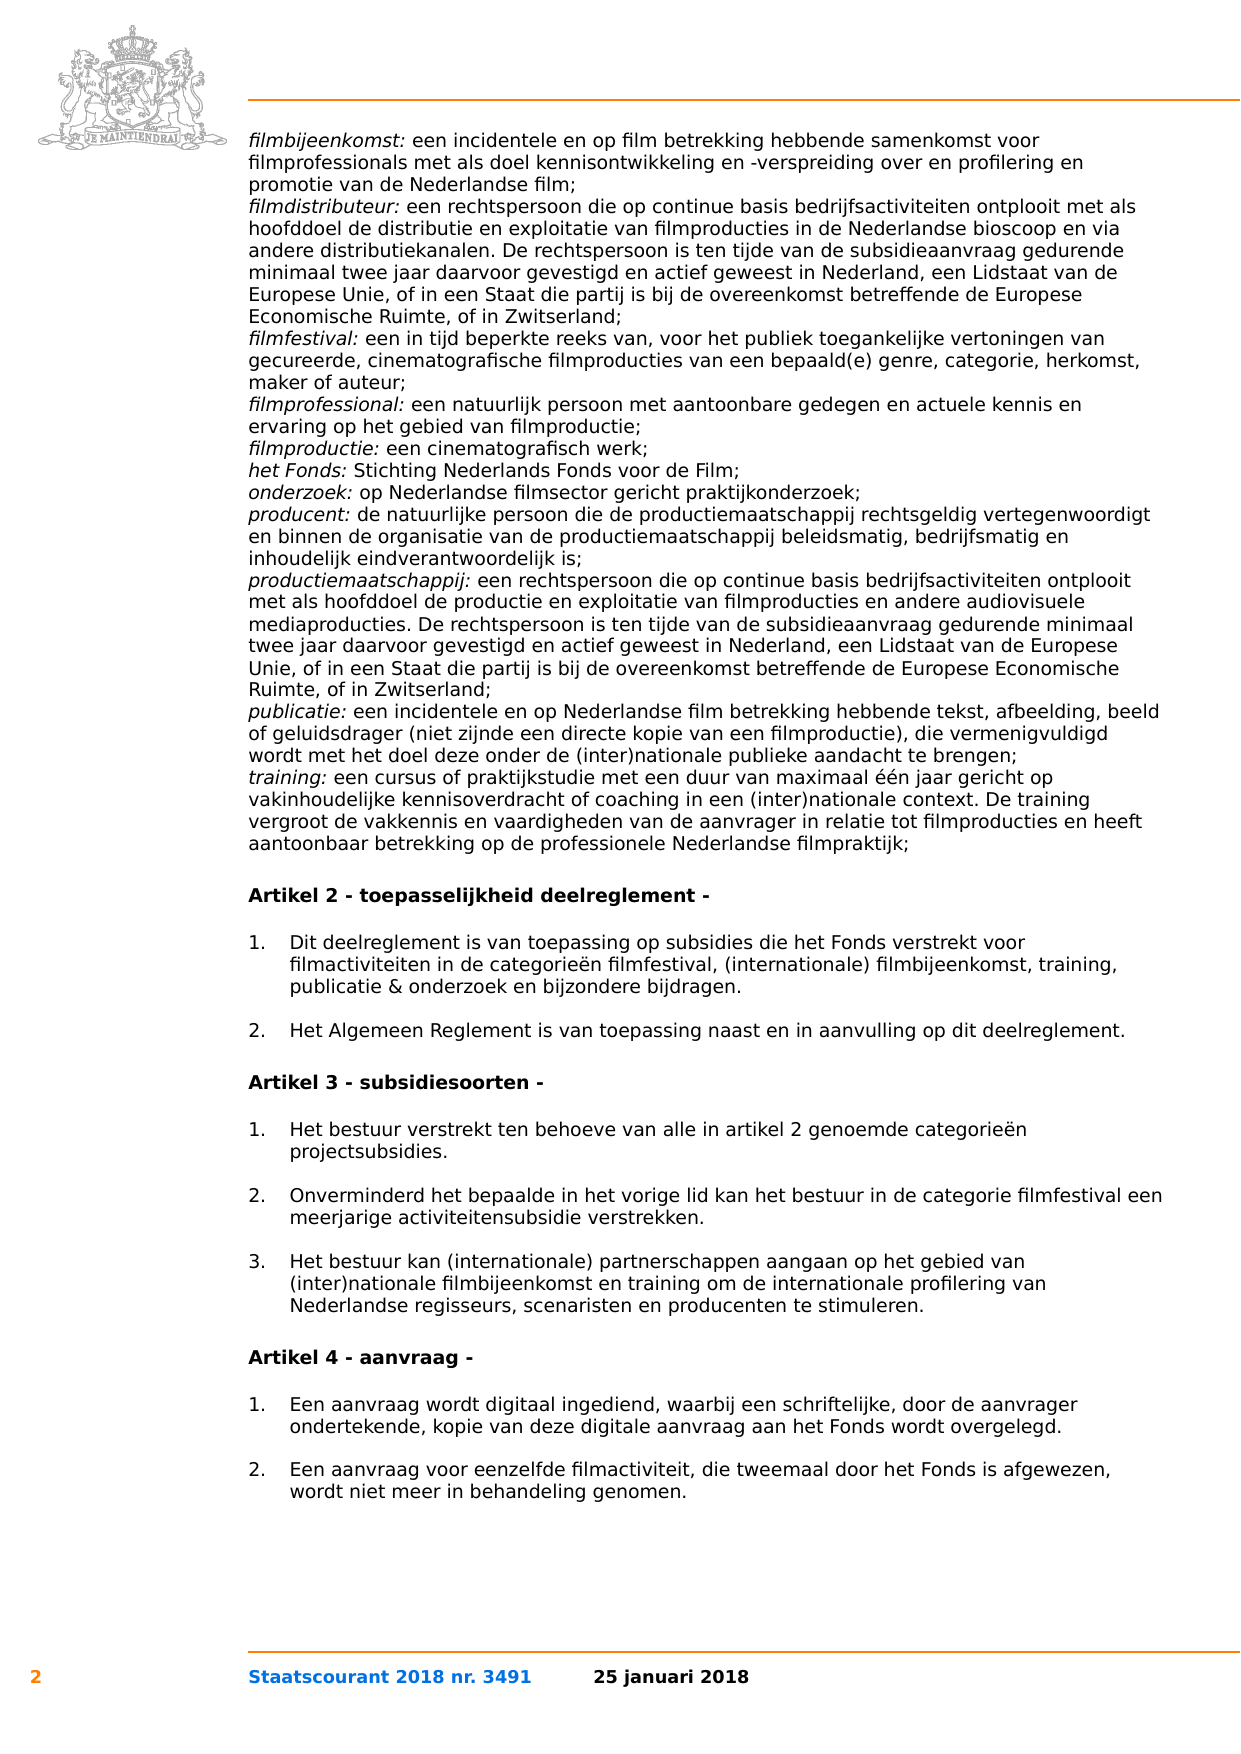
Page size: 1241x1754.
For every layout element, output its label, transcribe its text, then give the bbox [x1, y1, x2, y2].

text filmbijeenkomst: een incidentele en op film betrekking hebbende samenkomst voor filmprofessionals met als doel kennisontwikkeling en -verspreiding over en profilering en promotie van de Nederlandse film; [248, 130, 1163, 196]
text filmdistributeur: een rechtspersoon die op continue basis bedrijfsactiviteiten ontplooit met als hoofddoel de distributie en exploitatie van filmproducties in de Nederlandse bioscoop en via andere distributiekanalen. De rechtspersoon is ten tijde van de subsidieaanvraag gedurende minimaal twee jaar daarvoor gevestigd en actief geweest in Nederland, een Lidstaat van de Europese Unie, of in een Staat die partij is bij de overeenkomst betreffende de Europese Economische Ruimte, of in Zwitserland; [248, 196, 1163, 328]
subtitle Artikel 3 - subsidiesoorten - [248, 1072, 1163, 1094]
text filmprofessional: een natuurlijk persoon met aantoonbare gedegen en actuele kennis en ervaring op het gebied van filmproductie; [248, 394, 1163, 438]
text publicatie: een incidentele en op Nederlandse film betrekking hebbende tekst, afbeelding, beeld of geluidsdrager (niet zijnde een directe kopie van een filmproductie), die vermenigvuldigd wordt met het doel deze onder de (inter)nationale publieke aandacht te brengen; [248, 701, 1163, 767]
text onderzoek: op Nederlandse filmsector gericht praktijkonderzoek; [248, 482, 1163, 503]
picture [38, 25, 227, 150]
subtitle Artikel 2 - toepasselijkheid deelreglement - [248, 885, 1163, 907]
text training: een cursus of praktijkstudie met een duur van maximaal één jaar gericht op vakinhoudelijke kennisoverdracht of coaching in een (inter)nationale context. De training vergroot de vakkennis en vaardigheden van de aanvrager in relatie tot filmproducties en heeft aantoonbaar betrekking op de professionele Nederlandse filmpraktijk; [248, 767, 1163, 855]
text 1. Een aanvraag wordt digitaal ingediend, waarbij een schriftelijke, door de aanvrager ondertekende, kopie van deze digitale aanvraag aan het Fonds wordt overgelegd. [248, 1393, 1163, 1437]
text filmproductie: een cinematografisch werk; [248, 438, 1163, 459]
text het Fonds: Stichting Nederlands Fonds voor de Film; [248, 459, 1163, 482]
text producent: de natuurlijke persoon die de productiemaatschappij rechtsgeldig vertegenwoordigt en binnen de organisatie van de productiemaatschappij beleidsmatig, bedrijfsmatig en inhoudelijk eindverantwoordelijk is; [248, 503, 1163, 569]
subtitle Artikel 4 - aanvraag - [248, 1347, 1163, 1368]
text 1. Het bestuur verstrekt ten behoeve van alle in artikel 2 genoemde categorieën projectsubsidies. [248, 1119, 1163, 1163]
text 2. Een aanvraag voor eenzelfde filmactiviteit, die tweemaal door het Fonds is afgewezen, wordt niet meer in behandeling genomen. [248, 1459, 1163, 1503]
text 2. Het Algemeen Reglement is van toepassing naast en in aanvulling op dit deelreglement. [248, 1020, 1163, 1042]
text 2. Onverminderd het bepaalde in het vorige lid kan het bestuur in de categorie filmfestival een meerjarige activiteitensubsidie verstrekken. [248, 1185, 1163, 1229]
text productiemaatschappij: een rechtspersoon die op continue basis bedrijfsactiviteiten ontplooit met als hoofddoel de productie en exploitatie van filmproducties en andere audiovisuele mediaproducties. De rechtspersoon is ten tijde van de subsidieaanvraag gedurende minimaal twee jaar daarvoor gevestigd en actief geweest in Nederland, een Lidstaat van de Europese Unie, of in een Staat die partij is bij de overeenkomst betreffende de Europese Economische Ruimte, of in Zwitserland; [248, 569, 1163, 701]
text 1. Dit deelreglement is van toepassing op subsidies die het Fonds verstrekt voor filmactiviteiten in de categorieën filmfestival, (internationale) filmbijeenkomst, training, publicatie & onderzoek en bijzondere bijdragen. [248, 932, 1163, 998]
text 3. Het bestuur kan (internationale) partnerschappen aangaan op het gebied van (inter)nationale filmbijeenkomst en training om de internationale profilering van Nederlandse regisseurs, scenaristen en producenten te stimuleren. [248, 1251, 1163, 1317]
text filmfestival: een in tijd beperkte reeks van, voor het publiek toegankelijke vertoningen van gecureerde, cinematografische filmproducties van een bepaald(e) genre, categorie, herkomst, maker of auteur; [248, 328, 1163, 394]
